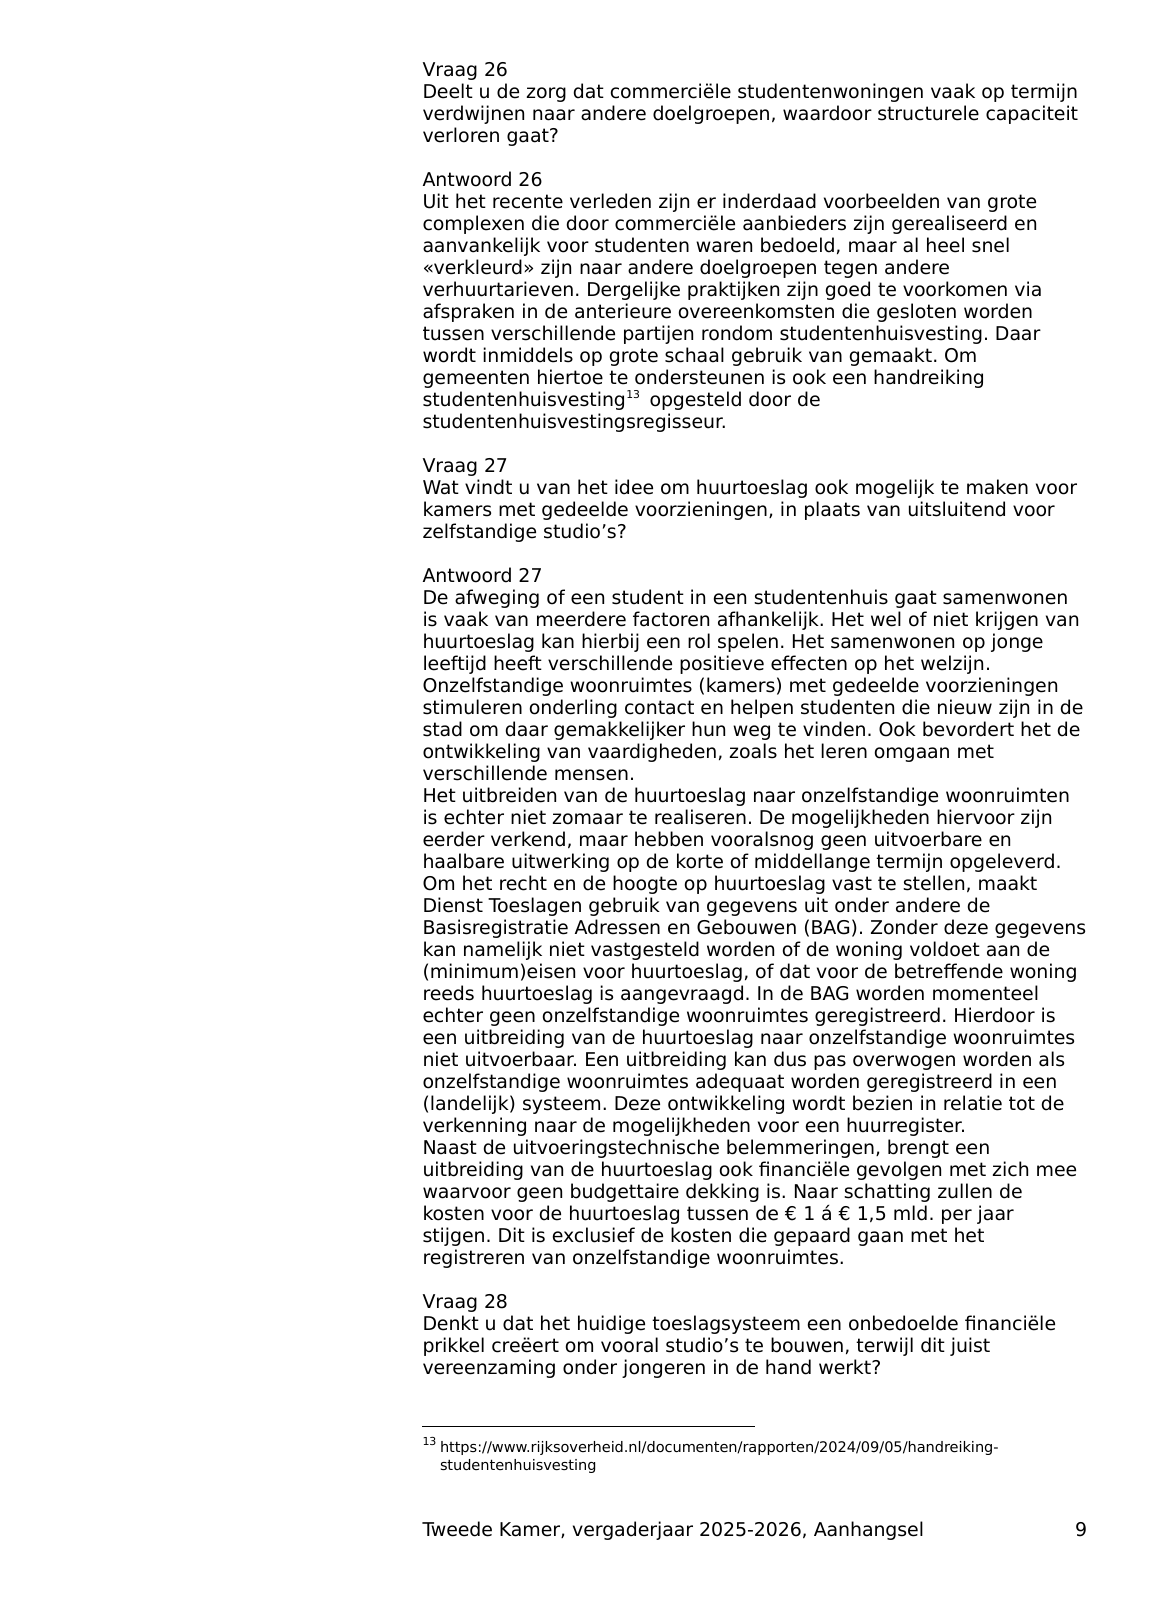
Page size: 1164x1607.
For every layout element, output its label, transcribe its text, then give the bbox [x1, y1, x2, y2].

text Antwoord 27 [422, 565, 1087, 587]
text Naast de uitvoeringstechnische belemmeringen, brengt een uitbreiding van de huurtoeslag ook financiële gevolgen met zich mee waarvoor geen budgettaire dekking is. Naar schatting zullen de kosten voor de huurtoeslag tussen de € 1 á € 1,5 mld. per jaar stijgen. Dit is exclusief de kosten die gepaard gaan met het registreren van onzelfstandige woonruimtes. [422, 1137, 1087, 1268]
text Het uitbreiden van de huurtoeslag naar onzelfstandige woonruimten is echter niet zomaar te realiseren. De mogelijkheden hiervoor zijn eerder verkend, maar hebben vooralsnog geen uitvoerbare en haalbare uitwerking op de korte of middellange termijn opgeleverd. Om het recht en de hoogte op huurtoeslag vast te stellen, maakt Dienst Toeslagen gebruik van gegevens uit onder andere de Basisregistratie Adressen en Gebouwen (BAG). Zonder deze gegevens kan namelijk niet vastgesteld worden of de woning voldoet aan de (minimum)eisen voor huurtoeslag, of dat voor de betreffende woning reeds huurtoeslag is aangevraagd. In de BAG worden momenteel echter geen onzelfstandige woonruimtes geregistreerd. Hierdoor is een uitbreiding van de huurtoeslag naar onzelfstandige woonruimtes niet uitvoerbaar. Een uitbreiding kan dus pas overwogen worden als onzelfstandige woonruimtes adequaat worden geregistreerd in een (landelijk) systeem. Deze ontwikkeling wordt bezien in relatie tot de verkenning naar de mogelijkheden voor een huurregister. [422, 785, 1087, 1137]
text Deelt u de zorg dat commerciële studentenwoningen vaak op termijn verdwijnen naar andere doelgroepen, waardoor structurele capaciteit verloren gaat? [422, 81, 1087, 147]
text https://www.rijksoverheid.nl/documenten/rapporten/2024/09/05/handreiking-studentenhuisvesting [422, 1435, 1087, 1474]
text Antwoord 26 [422, 169, 1087, 191]
text Denkt u dat het huidige toeslagsysteem een onbedoelde financiële prikkel creëert om vooral studio’s te bouwen, terwijl dit juist vereenzaming onder jongeren in de hand werkt? [422, 1313, 1087, 1379]
text Wat vindt u van het idee om huurtoeslag ook mogelijk te maken voor kamers met gedeelde voorzieningen, in plaats van uitsluitend voor zelfstandige studio’s? [422, 477, 1087, 543]
text Vraag 27 [422, 455, 1087, 477]
text Vraag 28 [422, 1291, 1087, 1313]
text Vraag 26 [422, 59, 1087, 81]
text Uit het recente verleden zijn er inderdaad voorbeelden van grote complexen die door commerciële aanbieders zijn gerealiseerd en aanvankelijk voor studenten waren bedoeld, maar al heel snel «verkleurd» zijn naar andere doelgroepen tegen andere verhuurtarieven. Dergelijke praktijken zijn goed te voorkomen via afspraken in de anterieure overeenkomsten die gesloten worden tussen verschillende partijen rondom studentenhuisvesting. Daar wordt inmiddels op grote schaal gebruik van gemaakt. Om gemeenten hiertoe te ondersteunen is ook een handreiking studentenhuisvesting opgesteld door de studentenhuisvestingsregisseur. [422, 191, 1087, 433]
text De afweging of een student in een studentenhuis gaat samenwonen is vaak van meerdere factoren afhankelijk. Het wel of niet krijgen van huurtoeslag kan hierbij een rol spelen. Het samenwonen op jonge leeftijd heeft verschillende positieve effecten op het welzijn. Onzelfstandige woonruimtes (kamers) met gedeelde voorzieningen stimuleren onderling contact en helpen studenten die nieuw zijn in de stad om daar gemakkelijker hun weg te vinden. Ook bevordert het de ontwikkeling van vaardigheden, zoals het leren omgaan met verschillende mensen. [422, 587, 1087, 785]
